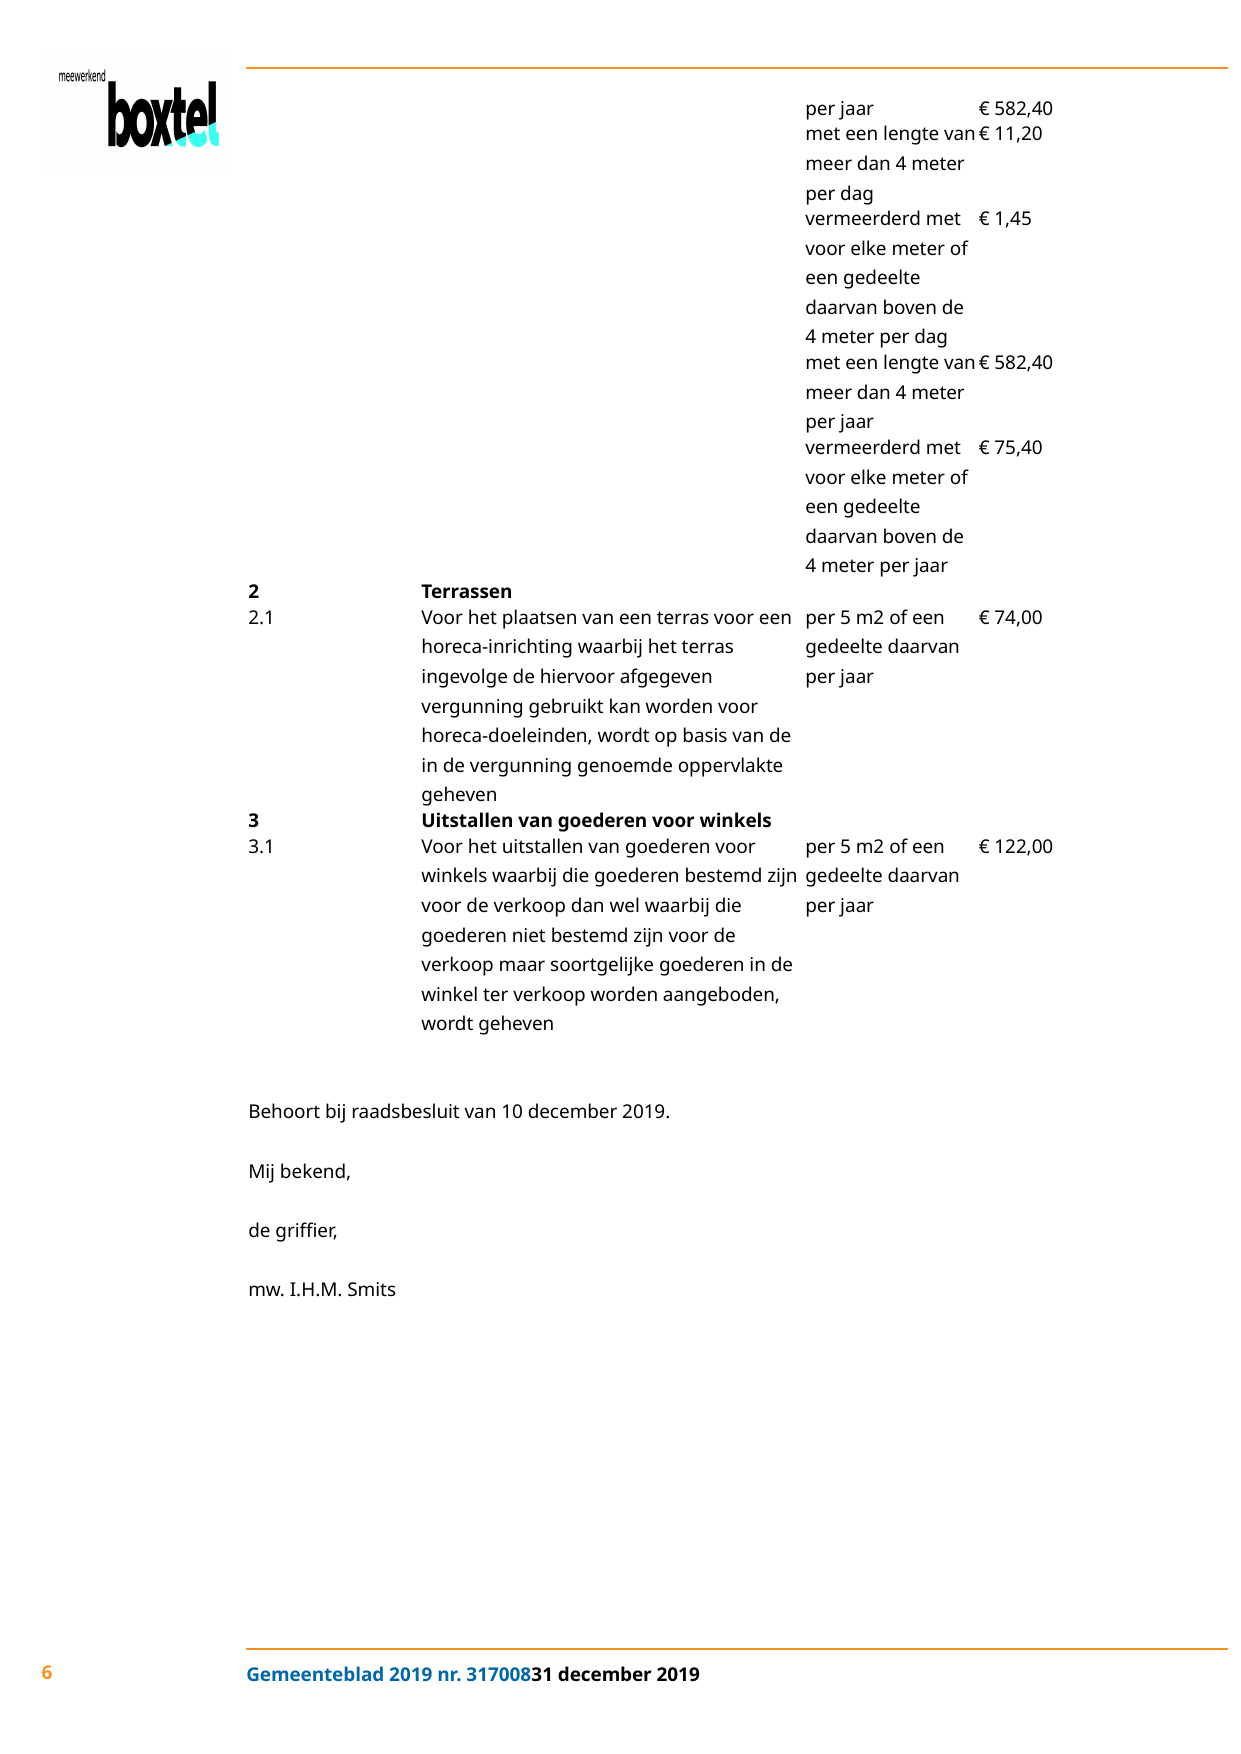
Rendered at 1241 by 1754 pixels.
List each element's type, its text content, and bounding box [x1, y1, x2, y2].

table_cell € 74,00 [979, 604, 1152, 807]
text Mij bekend, [248, 1158, 1152, 1184]
table_cell met een lengte van meer dan 4 meter per dag [805, 121, 978, 205]
table_cell [248, 434, 421, 578]
table_cell 3.1 [248, 833, 421, 1036]
table_cell € 582,40 [979, 95, 1152, 121]
table_cell € 75,40 [979, 434, 1152, 578]
table_cell [248, 95, 421, 121]
table_cell met een lengte van meer dan 4 meter per jaar [805, 350, 978, 434]
text de griffier, [248, 1217, 1152, 1243]
table_cell [979, 579, 1152, 604]
table_cell Uitstallen van goederen voor winkels [421, 808, 805, 833]
table_cell [421, 95, 805, 121]
table_cell [421, 121, 805, 205]
table_cell vermeerderd met voor elke meter of een gedeelte daarvan boven de 4 meter per jaar [805, 434, 978, 578]
table_cell € 11,20 [979, 121, 1152, 205]
table_cell Terrassen [421, 579, 805, 604]
table_cell per 5 m2 of een gedeelte daarvan per jaar [805, 833, 978, 1036]
table_cell € 582,40 [979, 350, 1152, 434]
table_cell [248, 350, 421, 434]
table_cell [248, 121, 421, 205]
table_cell 2.1 [248, 604, 421, 807]
table_cell [805, 808, 978, 833]
table_cell per jaar [805, 95, 978, 121]
table_cell Voor het uitstallen van goederen voor winkels waarbij die goederen bestemd zijn voor de verkoop dan wel waarbij die goederen niet bestemd zijn voor de verkoop maar soortgelijke goederen in de winkel ter verkoop worden aangeboden, wordt geheven [421, 833, 805, 1036]
table_cell [805, 579, 978, 604]
picture [41, 47, 231, 172]
table_cell [979, 808, 1152, 833]
table_cell 3 [248, 808, 421, 833]
table_cell 2 [248, 579, 421, 604]
table_cell [421, 350, 805, 434]
table_cell € 1,45 [979, 205, 1152, 349]
table_cell [421, 205, 805, 349]
table_cell [421, 434, 805, 578]
text Behoort bij raadsbesluit van 10 december 2019. [248, 1099, 1152, 1124]
table_cell per 5 m2 of een gedeelte daarvan per jaar [805, 604, 978, 807]
text mw. I.H.M. Smits [248, 1276, 1152, 1302]
table_cell Voor het plaatsen van een terras voor een horeca-inrichting waarbij het terras ingevolge de hiervoor afgegeven vergunning gebruikt kan worden voor horeca-doeleinden, wordt op basis van de in de vergunning genoemde oppervlakte geheven [421, 604, 805, 807]
table_cell [248, 205, 421, 349]
table_cell vermeerderd met voor elke meter of een gedeelte daarvan boven de 4 meter per dag [805, 205, 978, 349]
table_cell € 122,00 [979, 833, 1152, 1036]
